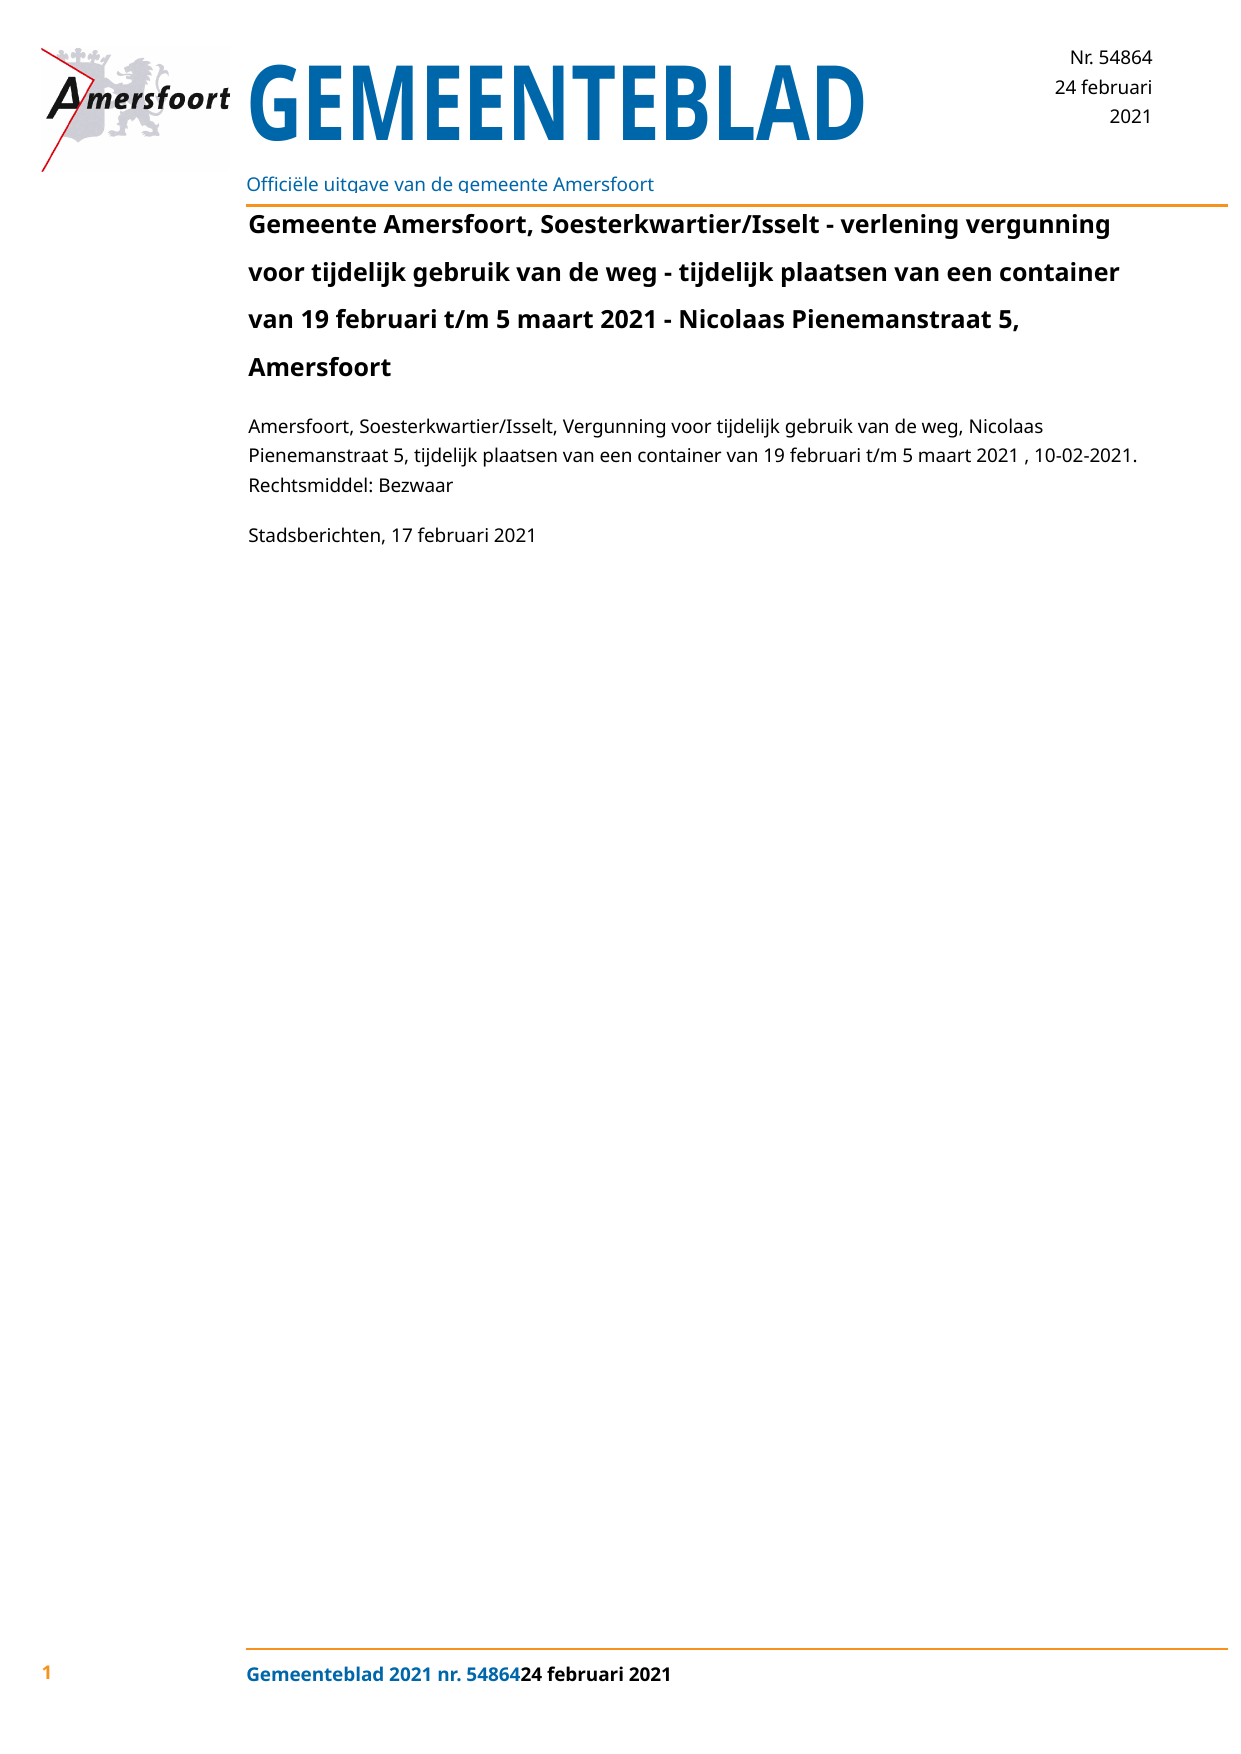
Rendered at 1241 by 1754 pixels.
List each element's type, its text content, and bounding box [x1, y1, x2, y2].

picture [41, 47, 231, 172]
text Stadsberichten, 17 februari 2021 [248, 523, 1152, 548]
text Amersfoort, Soesterkwartier/Isselt, Vergunning voor tijdelijk gebruik van de weg, Nicolaas Pienemanstraat 5, tijdelijk plaatsen van een container van 19 februari t/m 5 maart 2021 , 10-02-2021. Rechtsmiddel: Bezwaar [248, 413, 1152, 498]
text Gemeente Amersfoort, Soesterkwartier/Isselt - verlening vergunning voor tijdelijk gebruik van de weg - tijdelijk plaatsen van een container van 19 februari t/m 5 maart 2021 - Nicolaas Pienemanstraat 5, Amersfoort [248, 207, 1152, 384]
